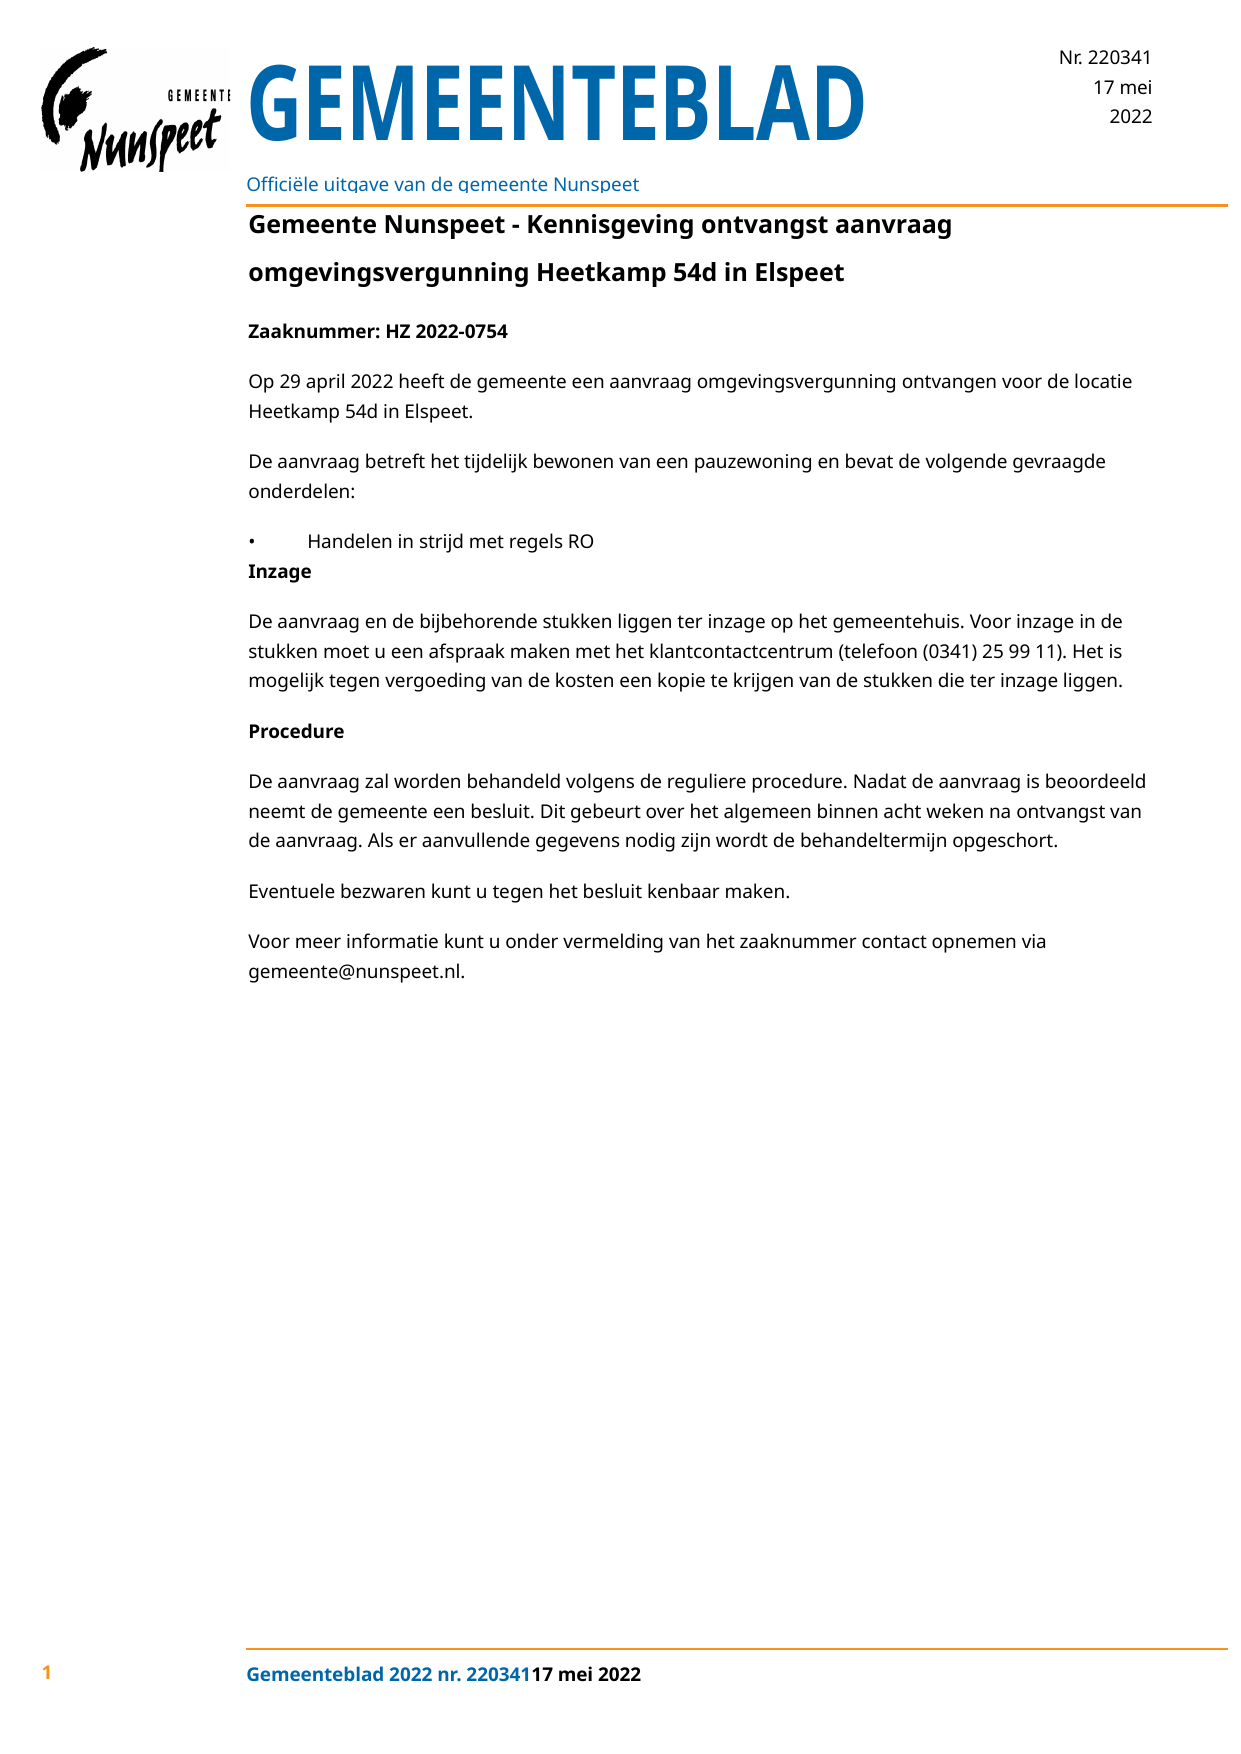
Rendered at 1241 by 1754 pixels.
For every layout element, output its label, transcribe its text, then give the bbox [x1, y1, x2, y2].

text Zaaknummer: HZ 2022-0754 [248, 318, 1152, 344]
list Handelen in strijd met regels RO [248, 528, 1152, 554]
text De aanvraag zal worden behandeld volgens de reguliere procedure. Nadat de aanvraag is beoordeeld neemt de gemeente een besluit. Dit gebeurt over het algemeen binnen acht weken na ontvangst van de aanvraag. Als er aanvullende gegevens nodig zijn wordt de behandeltermijn opgeschort. [248, 768, 1152, 853]
text Voor meer informatie kunt u onder vermelding van het zaaknummer contact opnemen via gemeente@nunspeet.nl. [248, 928, 1152, 984]
text Inzage [248, 558, 1152, 584]
text Op 29 april 2022 heeft de gemeente een aanvraag omgevingsvergunning ontvangen voor de locatie Heetkamp 54d in Elspeet. [248, 368, 1152, 424]
text De aanvraag en de bijbehorende stukken liggen ter inzage op het gemeentehuis. Voor inzage in de stukken moet u een afspraak maken met het klantcontactcentrum (telefoon (0341) 25 99 11). Het is mogelijk tegen vergoeding van de kosten een kopie te krijgen van de stukken die ter inzage liggen. [248, 608, 1152, 693]
text Eventuele bezwaren kunt u tegen het besluit kenbaar maken. [248, 878, 1152, 904]
text Procedure [248, 718, 1152, 744]
picture [41, 47, 231, 172]
text Gemeente Nunspeet - Kennisgeving ontvangst aanvraag omgevingsvergunning Heetkamp 54d in Elspeet [248, 207, 1152, 288]
text De aanvraag betreft het tijdelijk bewonen van een pauzewoning en bevat de volgende gevraagde onderdelen: [248, 448, 1152, 504]
